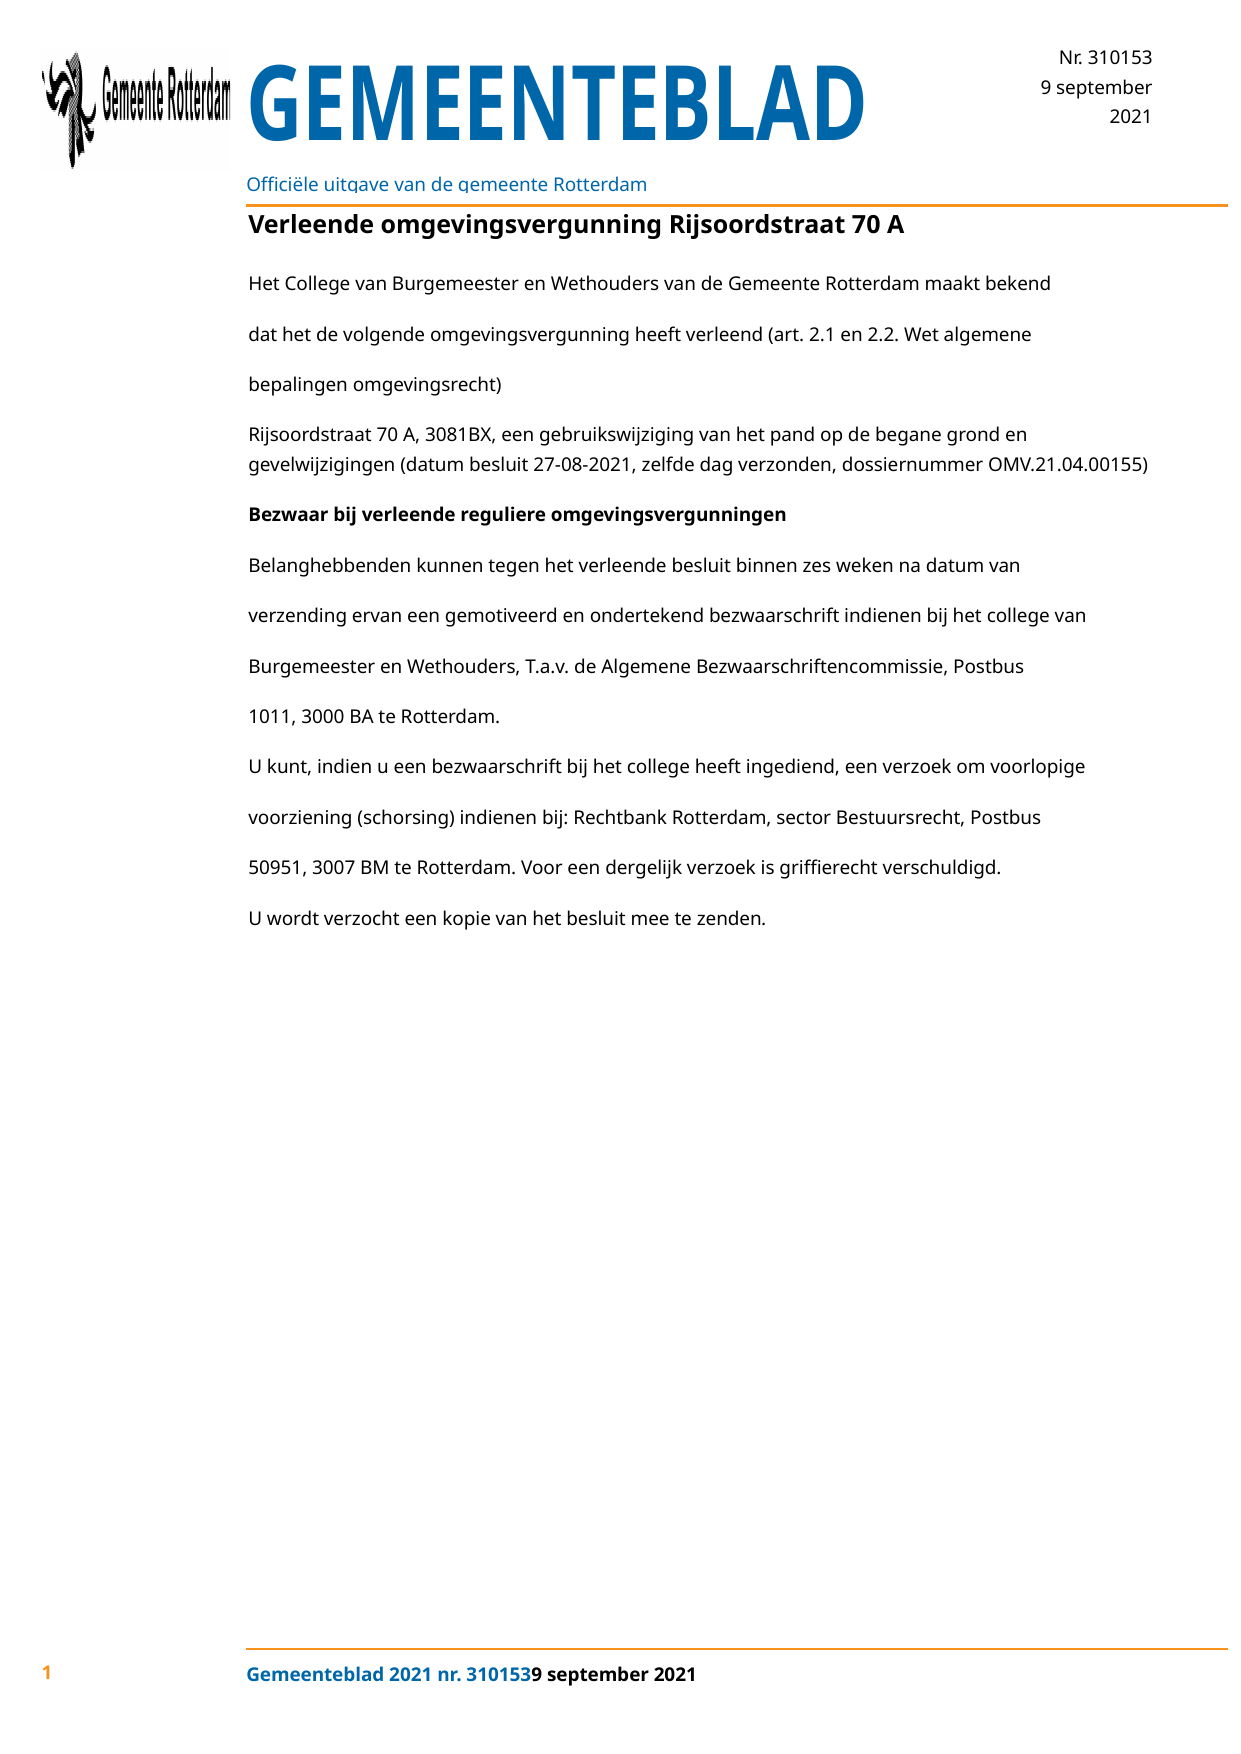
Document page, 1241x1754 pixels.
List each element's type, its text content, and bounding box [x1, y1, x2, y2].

picture [41, 47, 231, 172]
text 50951, 3007 BM te Rotterdam. Voor een dergelijk verzoek is griffierecht verschuldigd. [248, 854, 1152, 880]
text U kunt, indien u een bezwaarschrift bij het college heeft ingediend, een verzoek om voorlopige [248, 754, 1152, 779]
text Belanghebbenden kunnen tegen het verleende besluit binnen zes weken na datum van [248, 552, 1152, 578]
text Burgemeester en Wethouders, T.a.v. de Algemene Bezwaarschriftencommissie, Postbus [248, 653, 1152, 678]
text Verleende omgevingsvergunning Rijsoordstraat 70 A [248, 207, 1152, 241]
text Het College van Burgemeester en Wethouders van de Gemeente Rotterdam maakt bekend [248, 270, 1152, 296]
text 1011, 3000 BA te Rotterdam. [248, 703, 1152, 729]
text verzending ervan een gemotiveerd en ondertekend bezwaarschrift indienen bij het college van [248, 602, 1152, 628]
text bepalingen omgevingsrecht) [248, 371, 1152, 397]
text dat het de volgende omgevingsvergunning heeft verleend (art. 2.1 en 2.2. Wet algemene [248, 321, 1152, 346]
text voorziening (schorsing) indienen bij: Rechtbank Rotterdam, sector Bestuursrecht, Postbus [248, 804, 1152, 830]
text Bezwaar bij verleende reguliere omgevingsvergunningen [248, 502, 1152, 527]
text U wordt verzocht een kopie van het besluit mee te zenden. [248, 905, 1152, 931]
text Rijsoordstraat 70 A, 3081BX, een gebruikswijziging van het pand op de begane grond en gevelwijzigingen (datum besluit 27-08-2021, zelfde dag verzonden, dossiernummer OMV.21.04.00155) [248, 422, 1152, 477]
